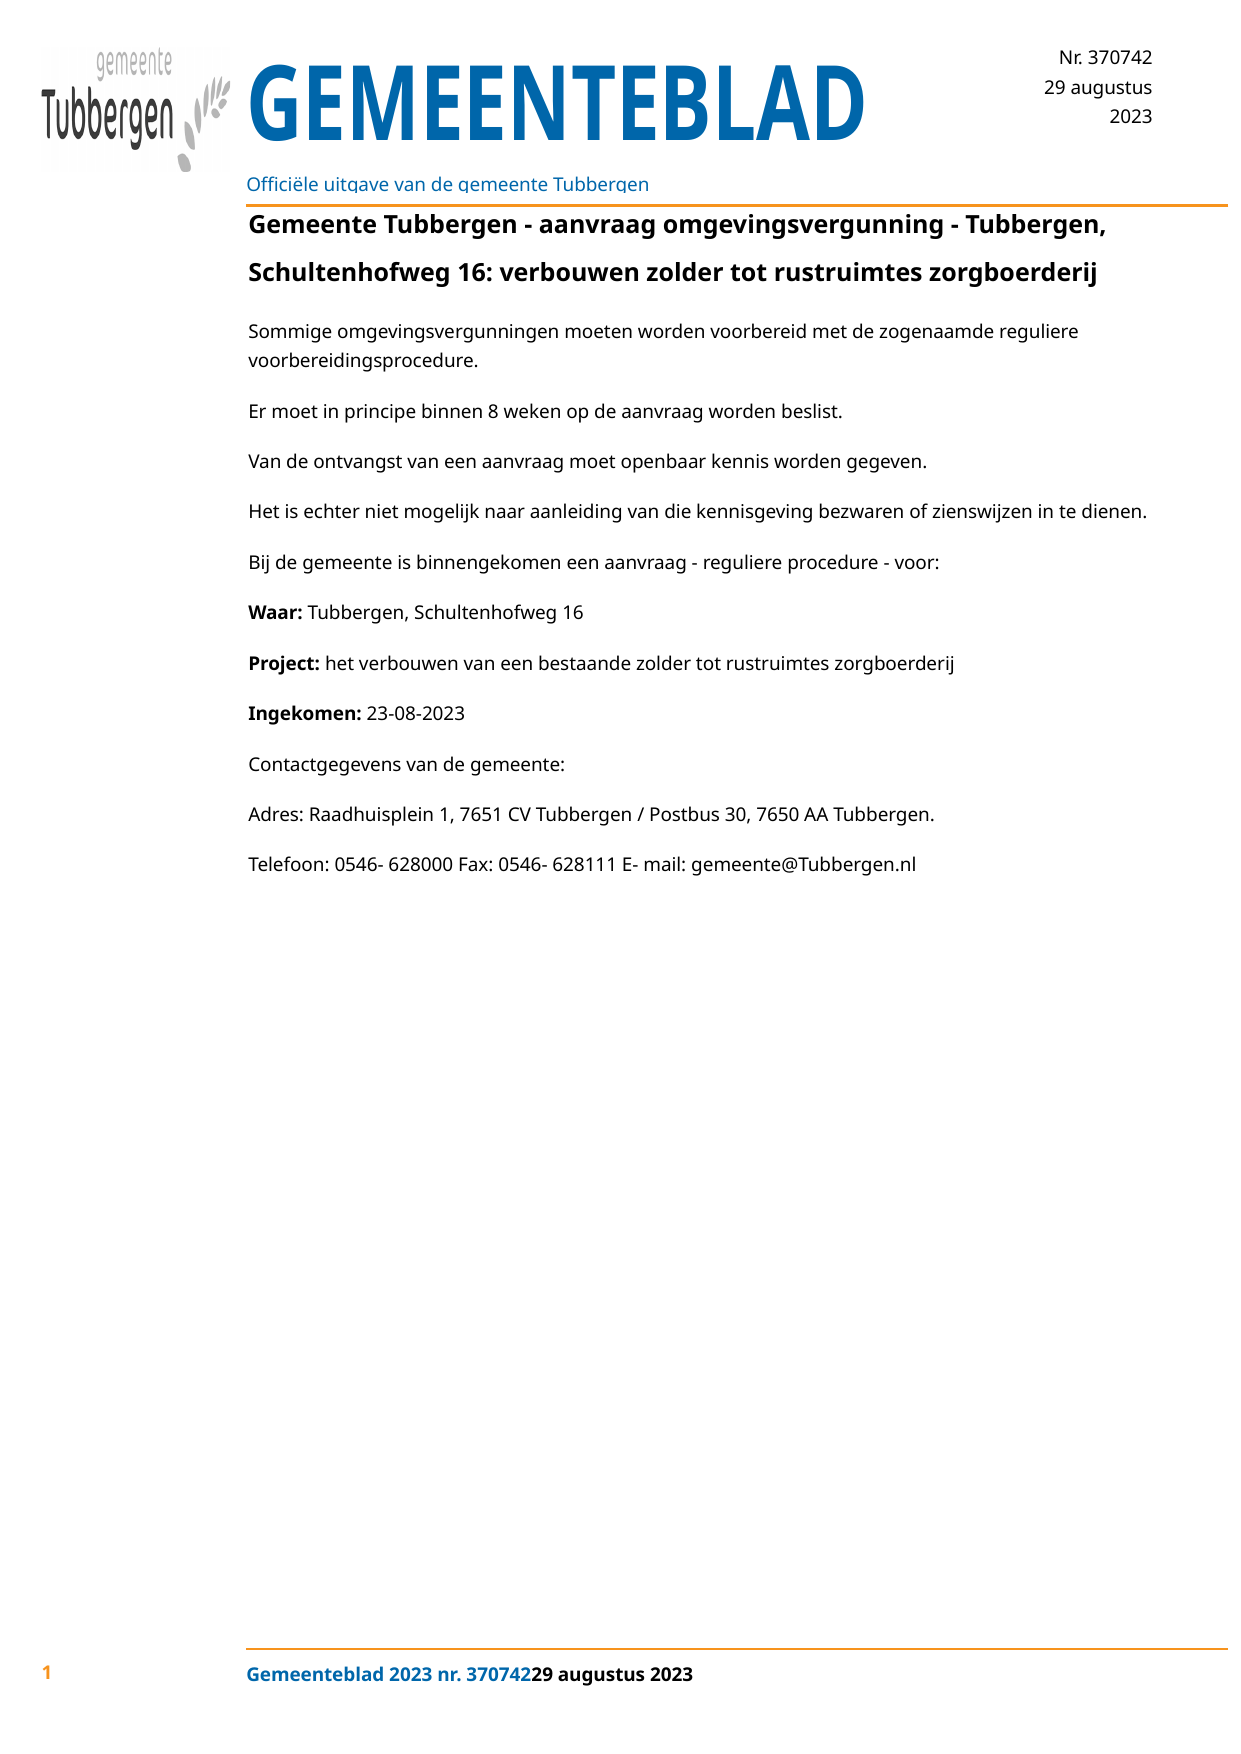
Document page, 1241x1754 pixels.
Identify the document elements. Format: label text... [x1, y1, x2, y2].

text Er moet in principe binnen 8 weken op de aanvraag worden beslist. [248, 398, 1152, 424]
text Waar: Tubbergen, Schultenhofweg 16 [248, 599, 1152, 625]
text Ingekomen: 23-08-2023 [248, 700, 1152, 726]
text Gemeente Tubbergen - aanvraag omgevingsvergunning - Tubbergen, Schultenhofweg 16: verbouwen zolder tot rustruimtes zorgboerderij [248, 207, 1152, 288]
text Sommige omgevingsvergunningen moeten worden voorbereid met de zogenaamde reguliere voorbereidingsprocedure. [248, 318, 1152, 373]
text Van de ontvangst van een aanvraag moet openbaar kennis worden gegeven. [248, 448, 1152, 474]
text Bij de gemeente is binnengekomen een aanvraag - reguliere procedure - voor: [248, 549, 1152, 575]
text Project: het verbouwen van een bestaande zolder tot rustruimtes zorgboerderij [248, 650, 1152, 676]
picture [41, 47, 231, 172]
text Contactgegevens van de gemeente: [248, 751, 1152, 777]
text Het is echter niet mogelijk naar aanleiding van die kennisgeving bezwaren of zienswijzen in te dienen. [248, 499, 1152, 524]
text Adres: Raadhuisplein 1, 7651 CV Tubbergen / Postbus 30, 7650 AA Tubbergen. [248, 801, 1152, 827]
text Telefoon: 0546- 628000 Fax: 0546- 628111 E- mail: gemeente@Tubbergen.nl [248, 852, 1152, 877]
